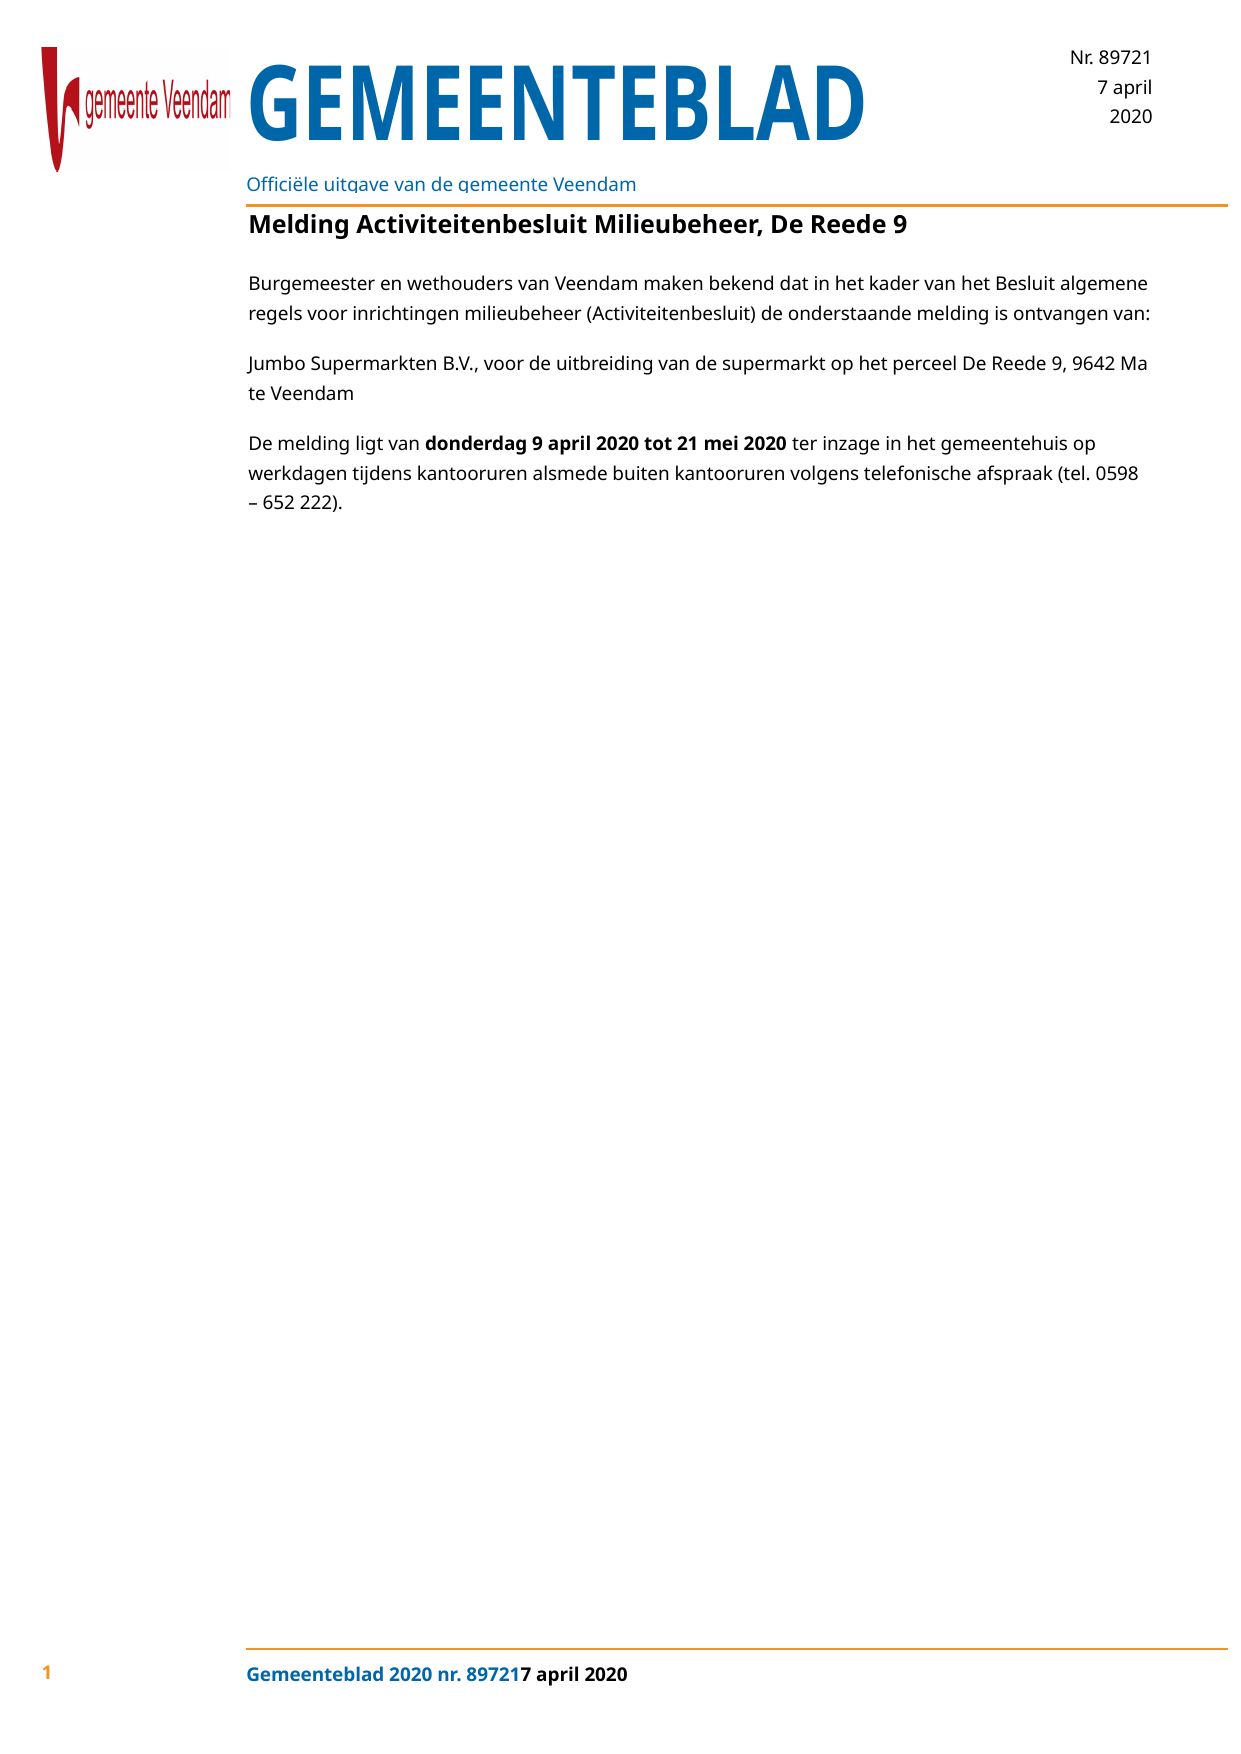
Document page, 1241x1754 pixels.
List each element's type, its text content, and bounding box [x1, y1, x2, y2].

picture [41, 47, 231, 172]
text De melding ligt van donderdag 9 april 2020 tot 21 mei 2020 ter inzage in het gemeentehuis op werkdagen tijdens kantooruren alsmede buiten kantooruren volgens telefonische afspraak (tel. 0598 – 652 222). [248, 430, 1152, 515]
text Melding Activiteitenbesluit Milieubeheer, De Reede 9 [248, 207, 1152, 241]
text Burgemeester en wethouders van Veendam maken bekend dat in het kader van het Besluit algemene regels voor inrichtingen milieubeheer (Activiteitenbesluit) de onderstaande melding is ontvangen van: [248, 270, 1152, 326]
text Jumbo Supermarkten B.V., voor de uitbreiding van de supermarkt op het perceel De Reede 9, 9642 Ma te Veendam [248, 350, 1152, 406]
